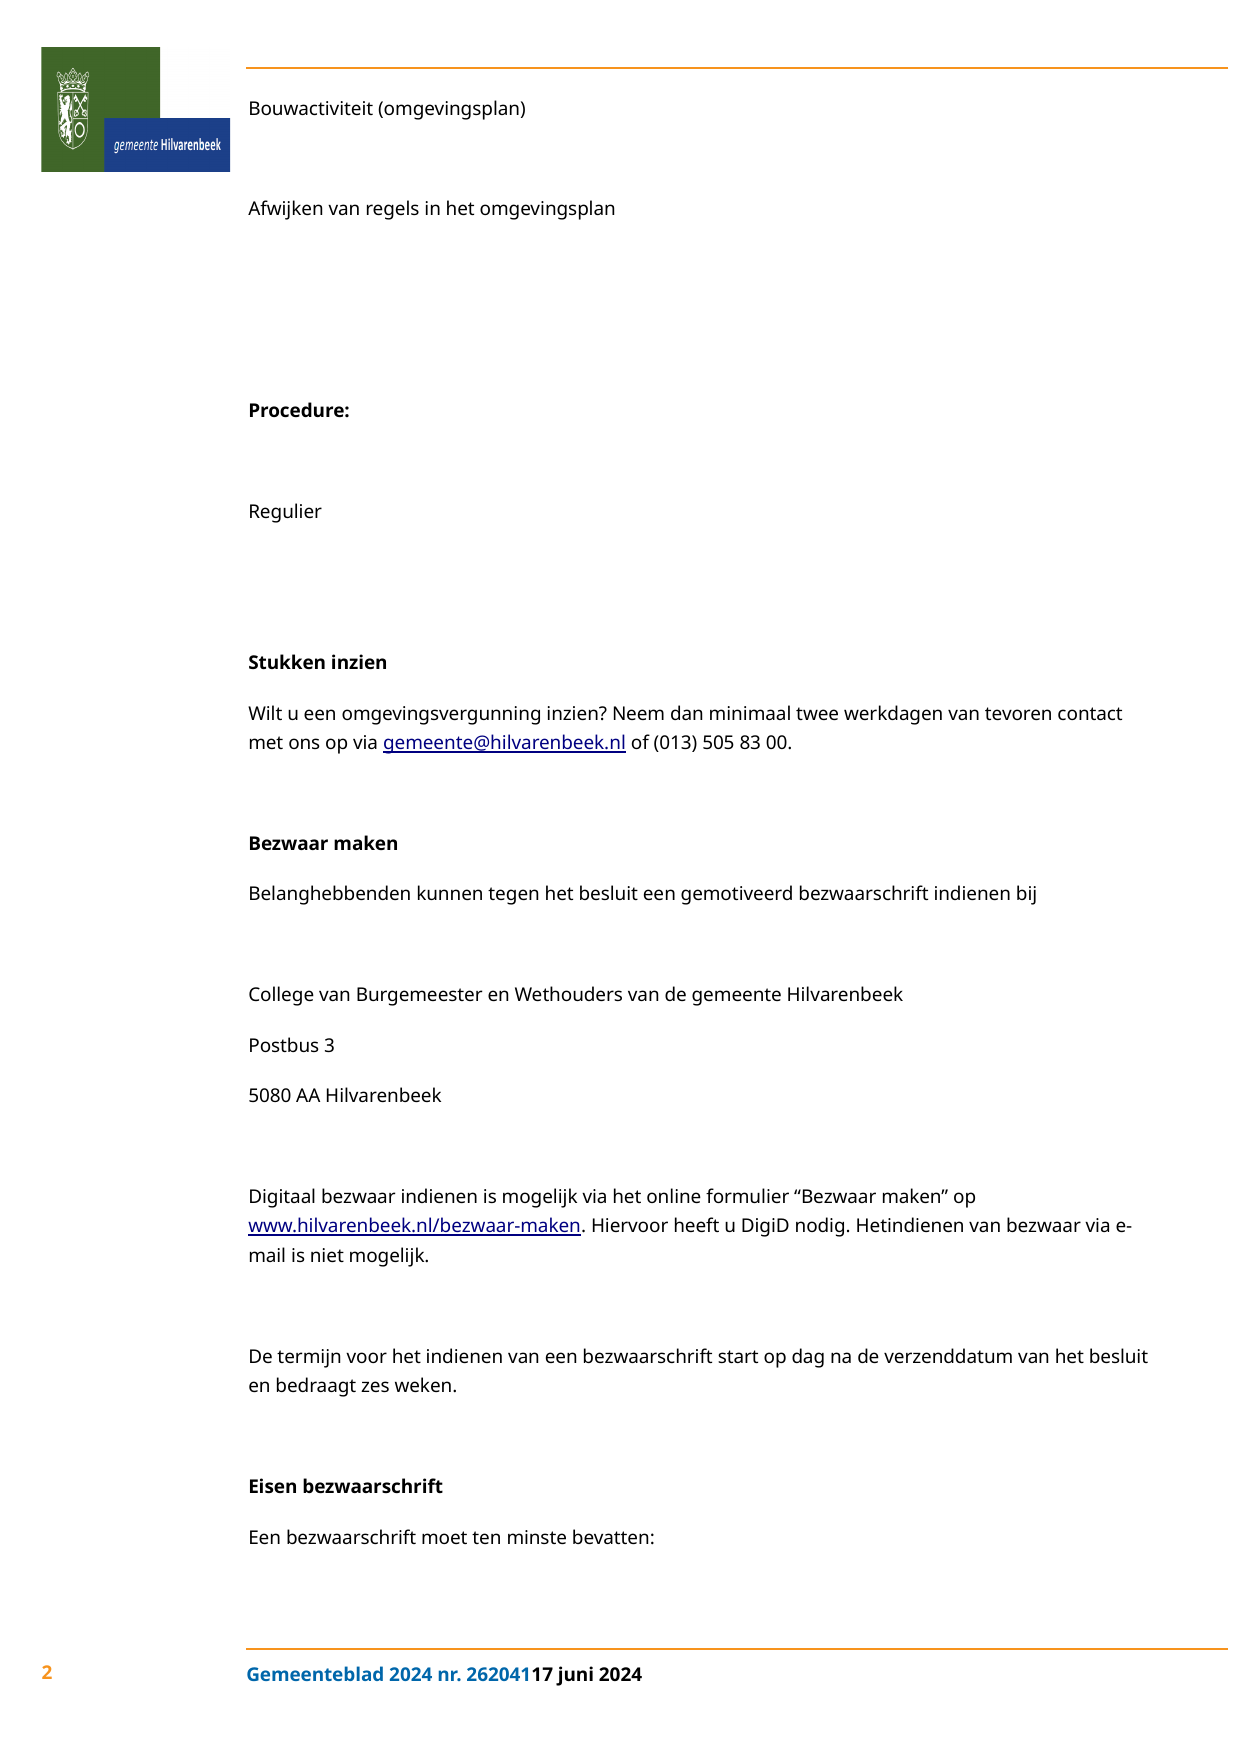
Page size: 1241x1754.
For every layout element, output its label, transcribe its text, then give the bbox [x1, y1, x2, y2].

text Stukken inzien [248, 649, 1152, 675]
text De termijn voor het indienen van een bezwaarschrift start op dag na de verzenddatum van het besluit en bedraagt zes weken. [248, 1343, 1152, 1398]
text Regulier [248, 498, 1152, 524]
text Een bezwaarschrift moet ten minste bevatten: [248, 1524, 1152, 1550]
text Digitaal bezwaar indienen is mogelijk via het online formulier “Bezwaar maken” op www.hilvarenbeek.nl/bezwaar-maken. Hiervoor heeft u DigiD nodig. Hetindienen van bezwaar via e-mail is niet mogelijk. [248, 1183, 1152, 1268]
text Afwijken van regels in het omgevingsplan [248, 196, 1152, 221]
text Belanghebbenden kunnen tegen het besluit een gemotiveerd bezwaarschrift indienen bij [248, 881, 1152, 906]
text Wilt u een omgevingsvergunning inzien? Neem dan minimaal twee werkdagen van tevoren contact met ons op via gemeente@hilvarenbeek.nl of (013) 505 83 00. [248, 700, 1152, 755]
text Postbus 3 [248, 1032, 1152, 1058]
text Eisen bezwaarschrift [248, 1473, 1152, 1499]
text College van Burgemeester en Wethouders van de gemeente Hilvarenbeek [248, 981, 1152, 1007]
text Procedure: [248, 397, 1152, 423]
text 5080 AA Hilvarenbeek [248, 1082, 1152, 1108]
picture [41, 47, 231, 172]
text Bezwaar maken [248, 830, 1152, 856]
text Bouwactiviteit (omgevingsplan) [248, 95, 1152, 121]
